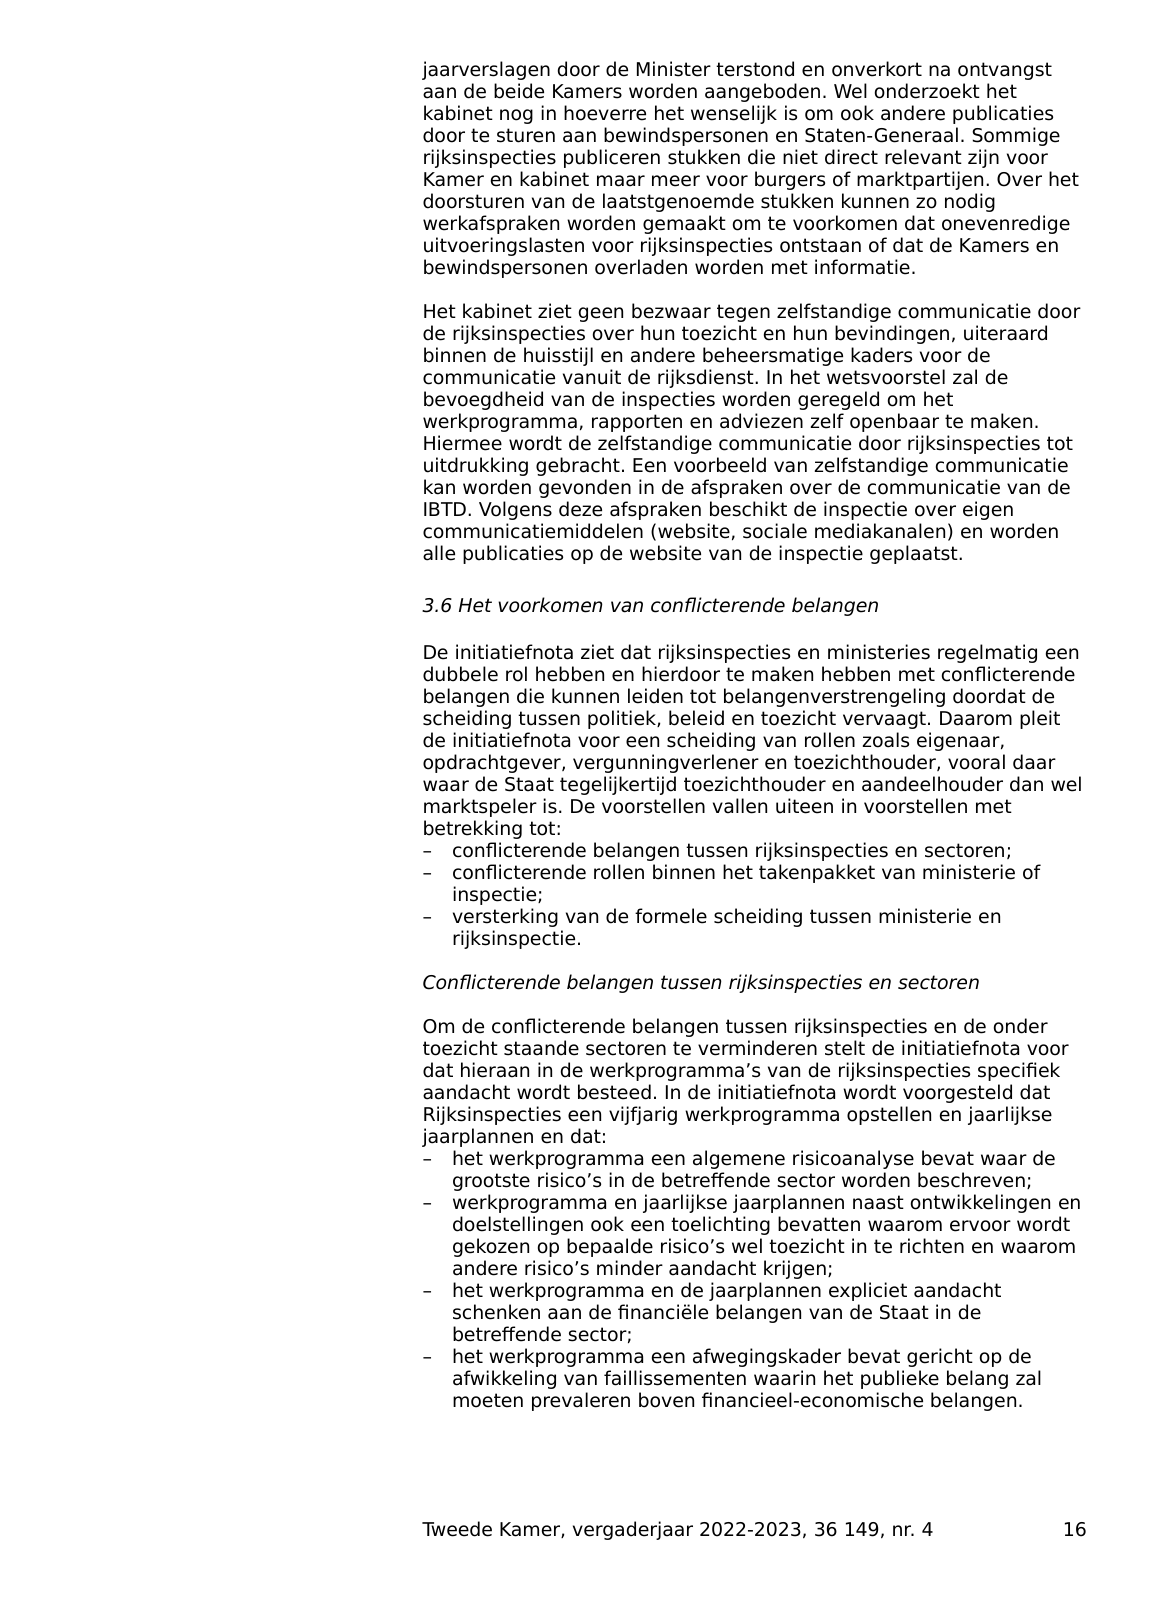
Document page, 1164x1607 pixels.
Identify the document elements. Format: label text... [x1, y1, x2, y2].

text – conflicterende rollen binnen het takenpakket van ministerie of inspectie; [422, 862, 1087, 906]
text Het kabinet ziet geen bezwaar tegen zelfstandige communicatie door de rijksinspecties over hun toezicht en hun bevindingen, uiteraard binnen de huisstijl en andere beheersmatige kaders voor de communicatie vanuit de rijksdienst. In het wetsvoorstel zal de bevoegdheid van de inspecties worden geregeld om het werkprogramma, rapporten en adviezen zelf openbaar te maken. Hiermee wordt de zelfstandige communicatie door rijksinspecties tot uitdrukking gebracht. Een voorbeeld van zelfstandige communicatie kan worden gevonden in de afspraken over de communicatie van de IBTD. Volgens deze afspraken beschikt de inspectie over eigen communicatiemiddelen (website, sociale mediakanalen) en worden alle publicaties op de website van de inspectie geplaatst. [422, 301, 1087, 565]
text – werkprogramma en jaarlijkse jaarplannen naast ontwikkelingen en doelstellingen ook een toelichting bevatten waarom ervoor wordt gekozen op bepaalde risico’s wel toezicht in te richten en waarom andere risico’s minder aandacht krijgen; [422, 1192, 1087, 1279]
text – het werkprogramma een afwegingskader bevat gericht op de afwikkeling van faillissementen waarin het publieke belang zal moeten prevaleren boven financieel-economische belangen. [422, 1346, 1087, 1411]
text De initiatiefnota ziet dat rijksinspecties en ministeries regelmatig een dubbele rol hebben en hierdoor te maken hebben met conflicterende belangen die kunnen leiden tot belangenverstrengeling doordat de scheiding tussen politiek, beleid en toezicht vervaagt. Daarom pleit de initiatiefnota voor een scheiding van rollen zoals eigenaar, opdrachtgever, vergunningverlener en toezichthouder, vooral daar waar de Staat tegelijkertijd toezichthouder en aandeelhouder dan wel marktspeler is. De voorstellen vallen uiteen in voorstellen met betrekking tot: [422, 642, 1087, 839]
subtitle 3.6 Het voorkomen van conflicterende belangen [422, 595, 1087, 617]
text – het werkprogramma een algemene risicoanalyse bevat waar de grootste risico’s in de betreffende sector worden beschreven; [422, 1148, 1087, 1192]
text Om de conflicterende belangen tussen rijksinspecties en de onder toezicht staande sectoren te verminderen stelt de initiatiefnota voor dat hieraan in de werkprogramma’s van de rijksinspecties specifiek aandacht wordt besteed. In de initiatiefnota wordt voorgesteld dat Rijksinspecties een vijfjarig werkprogramma opstellen en jaarlijkse jaarplannen en dat: [422, 1016, 1087, 1148]
text – versterking van de formele scheiding tussen ministerie en rijksinspectie. [422, 906, 1087, 949]
subtitle Conflicterende belangen tussen rijksinspecties en sectoren [422, 972, 1087, 994]
text – conflicterende belangen tussen rijksinspecties en sectoren; [422, 839, 1087, 862]
text jaarverslagen door de Minister terstond en onverkort na ontvangst aan de beide Kamers worden aangeboden. Wel onderzoekt het kabinet nog in hoeverre het wenselijk is om ook andere publicaties door te sturen aan bewindspersonen en Staten-Generaal. Sommige rijksinspecties publiceren stukken die niet direct relevant zijn voor Kamer en kabinet maar meer voor burgers of marktpartijen. Over het doorsturen van de laatstgenoemde stukken kunnen zo nodig werkafspraken worden gemaakt om te voorkomen dat onevenredige uitvoeringslasten voor rijksinspecties ontstaan of dat de Kamers en bewindspersonen overladen worden met informatie. [422, 59, 1087, 279]
text – het werkprogramma en de jaarplannen expliciet aandacht schenken aan de financiële belangen van de Staat in de betreffende sector; [422, 1279, 1087, 1346]
